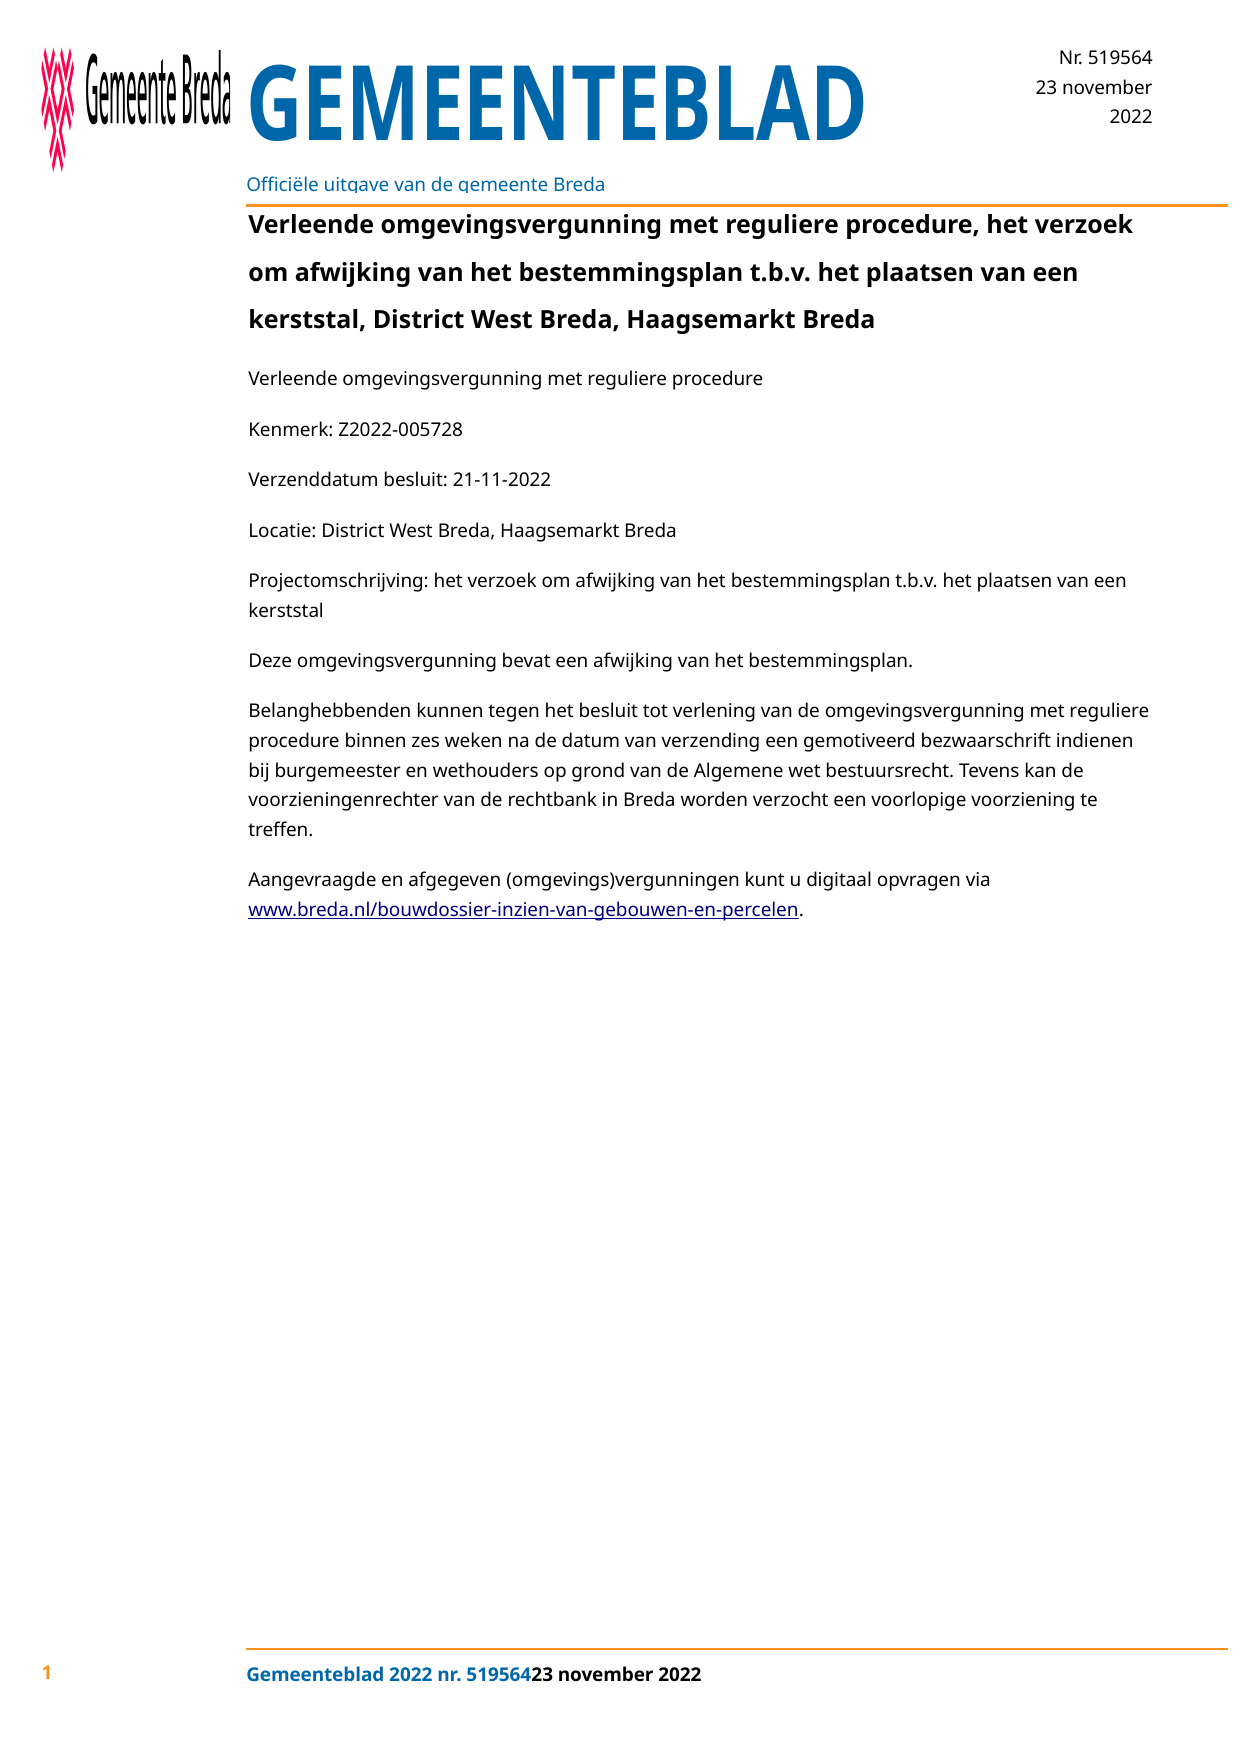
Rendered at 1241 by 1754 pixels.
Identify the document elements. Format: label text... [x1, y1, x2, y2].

text Belanghebbenden kunnen tegen het besluit tot verlening van de omgevingsvergunning met reguliere procedure binnen zes weken na de datum van verzending een gemotiveerd bezwaarschrift indienen bij burgemeester en wethouders op grond van de Algemene wet bestuursrecht. Tevens kan de voorzieningenrechter van de rechtbank in Breda worden verzocht een voorlopige voorziening te treffen. [248, 698, 1152, 842]
text Aangevraagde en afgegeven (omgevings)vergunningen kunt u digitaal opvragen via www.breda.nl/bouwdossier-inzien-van-gebouwen-en-percelen. [248, 866, 1152, 922]
text Verleende omgevingsvergunning met reguliere procedure [248, 366, 1152, 391]
text Verzenddatum besluit: 21-11-2022 [248, 466, 1152, 492]
picture [41, 47, 231, 172]
text Verleende omgevingsvergunning met reguliere procedure, het verzoek om afwijking van het bestemmingsplan t.b.v. het plaatsen van een kerststal, District West Breda, Haagsemarkt Breda [248, 207, 1152, 336]
text Deze omgevingsvergunning bevat een afwijking van het bestemmingsplan. [248, 647, 1152, 673]
text Locatie: District West Breda, Haagsemarkt Breda [248, 517, 1152, 542]
text Kenmerk: Z2022-005728 [248, 416, 1152, 442]
text Projectomschrijving: het verzoek om afwijking van het bestemmingsplan t.b.v. het plaatsen van een kerststal [248, 567, 1152, 622]
